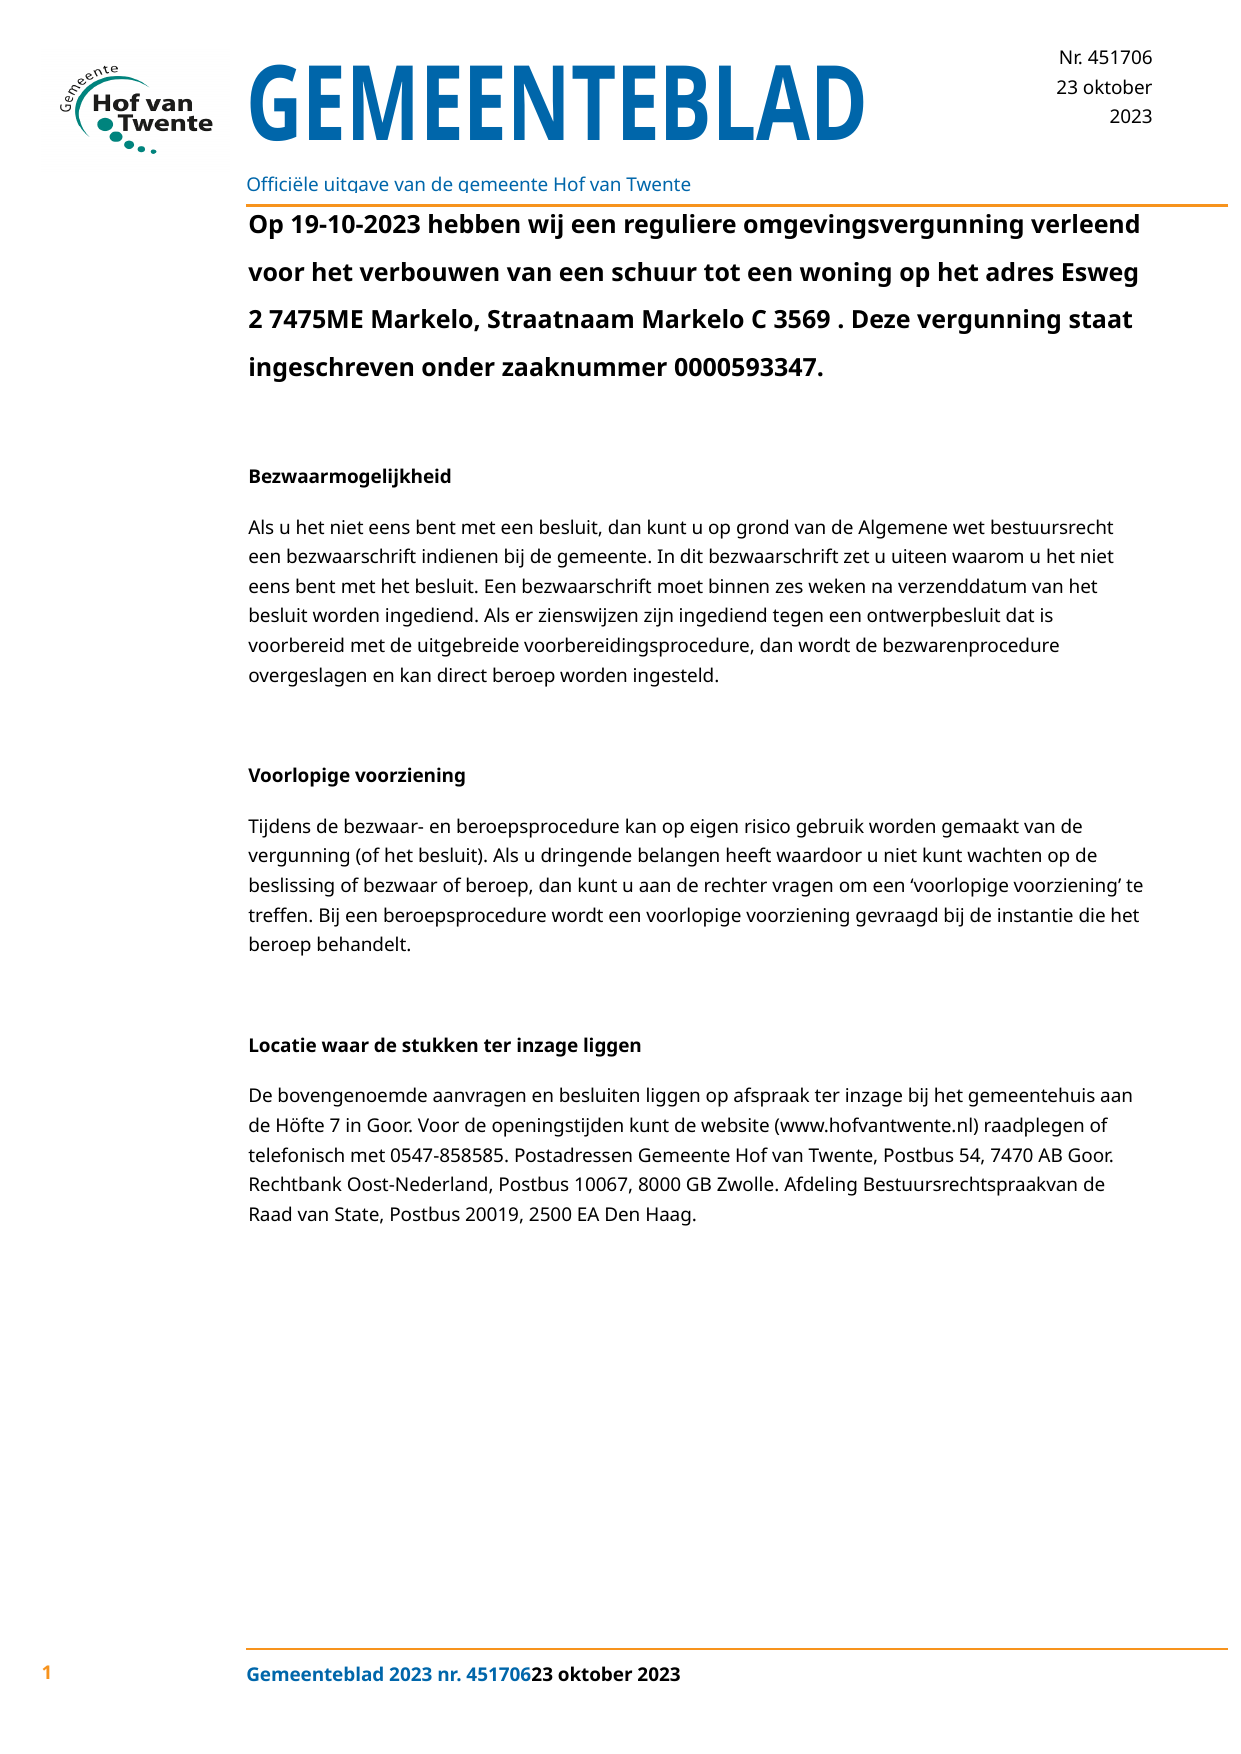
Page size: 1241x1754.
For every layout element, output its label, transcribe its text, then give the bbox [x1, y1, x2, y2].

picture [41, 47, 231, 172]
text Tijdens de bezwaar- en beroepsprocedure kan op eigen risico gebruik worden gemaakt van de vergunning (of het besluit). Als u dringende belangen heeft waardoor u niet kunt wachten op de beslissing of bezwaar of beroep, dan kunt u aan de rechter vragen om een ‘voorlopige voorziening’ te treffen. Bij een beroepsprocedure wordt een voorlopige voorziening gevraagd bij de instantie die het beroep behandelt. [248, 813, 1152, 957]
text Op 19-10-2023 hebben wij een reguliere omgevingsvergunning verleend voor het verbouwen van een schuur tot een woning op het adres Esweg 2 7475ME Markelo, Straatnaam Markelo C 3569 . Deze vergunning staat ingeschreven onder zaaknummer 0000593347. [248, 207, 1152, 384]
text Locatie waar de stukken ter inzage liggen [248, 1032, 1152, 1058]
text De bovengenoemde aanvragen en besluiten liggen op afspraak ter inzage bij het gemeentehuis aan de Höfte 7 in Goor. Voor de openingstijden kunt de website (www.hofvantwente.nl) raadplegen of telefonisch met 0547-858585. Postadressen Gemeente Hof van Twente, Postbus 54, 7470 AB Goor. Rechtbank Oost-Nederland, Postbus 10067, 8000 GB Zwolle. Afdeling Bestuursrechtspraakvan de Raad van State, Postbus 20019, 2500 EA Den Haag. [248, 1083, 1152, 1227]
text Als u het niet eens bent met een besluit, dan kunt u op grond van de Algemene wet bestuursrecht een bezwaarschrift indienen bij de gemeente. In dit bezwaarschrift zet u uiteen waarom u het niet eens bent met het besluit. Een bezwaarschrift moet binnen zes weken na verzenddatum van het besluit worden ingediend. Als er zienswijzen zijn ingediend tegen een ontwerpbesluit dat is voorbereid met de uitgebreide voorbereidingsprocedure, dan wordt de bezwarenprocedure overgeslagen en kan direct beroep worden ingesteld. [248, 514, 1152, 688]
text Bezwaarmogelijkheid [248, 463, 1152, 489]
text Voorlopige voorziening [248, 763, 1152, 788]
